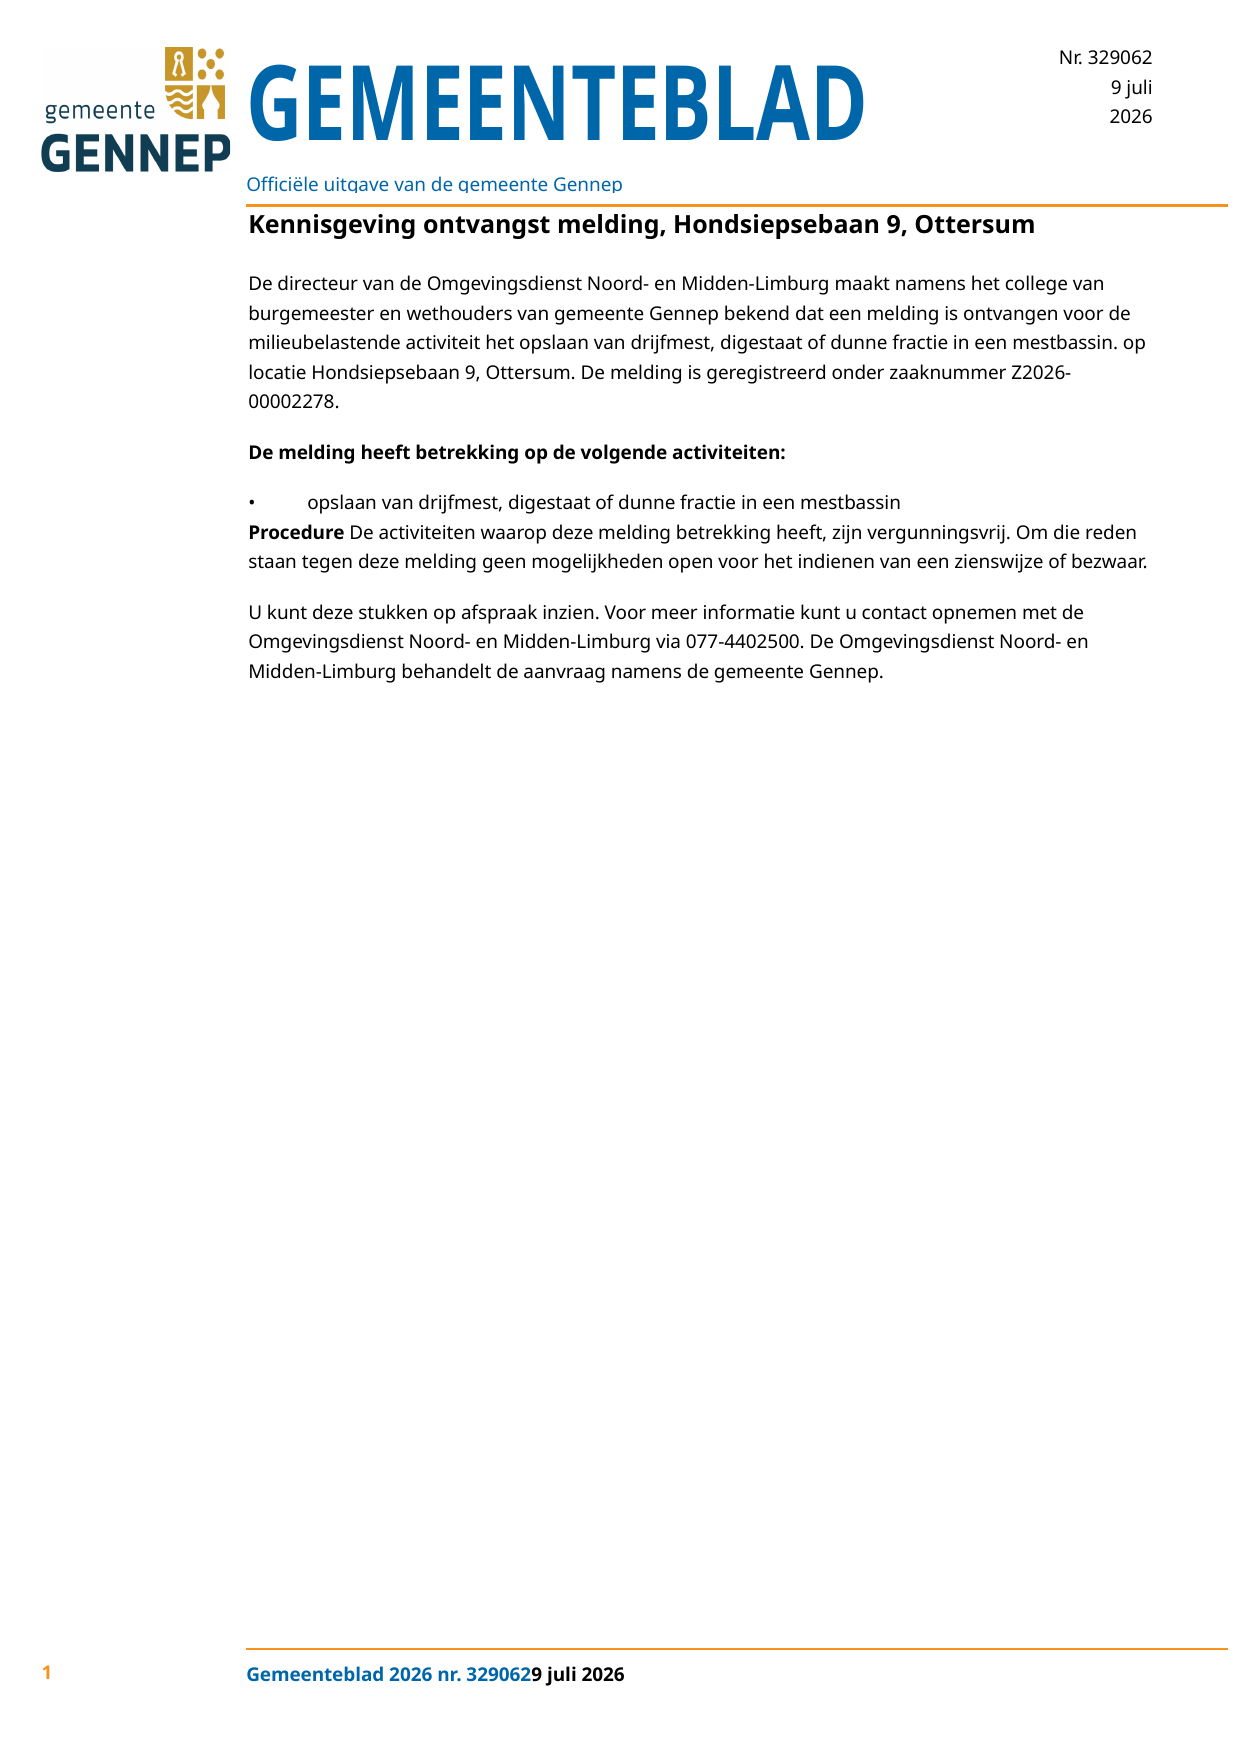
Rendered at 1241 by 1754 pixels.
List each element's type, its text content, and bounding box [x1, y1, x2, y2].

picture [41, 47, 231, 172]
list opslaan van drijfmest, digestaat of dunne fractie in een mestbassin [248, 489, 1152, 515]
text U kunt deze stukken op afspraak inzien. Voor meer informatie kunt u contact opnemen met de Omgevingsdienst Noord- en Midden-Limburg via 077-4402500. De Omgevingsdienst Noord- en Midden-Limburg behandelt de aanvraag namens de gemeente Gennep. [248, 599, 1152, 684]
text Procedure De activiteiten waarop deze melding betrekking heeft, zijn vergunningsvrij. Om die reden staan tegen deze melding geen mogelijkheden open voor het indienen van een zienswijze of bezwaar. [248, 519, 1152, 574]
text De directeur van de Omgevingsdienst Noord- en Midden-Limburg maakt namens het college van burgemeester en wethouders van gemeente Gennep bekend dat een melding is ontvangen voor de milieubelastende activiteit het opslaan van drijfmest, digestaat of dunne fractie in een mestbassin. op locatie Hondsiepsebaan 9, Ottersum. De melding is geregistreerd onder zaaknummer Z2026-00002278. [248, 270, 1152, 414]
text De melding heeft betrekking op de volgende activiteiten: [248, 439, 1152, 465]
text Kennisgeving ontvangst melding, Hondsiepsebaan 9, Ottersum [248, 207, 1152, 241]
